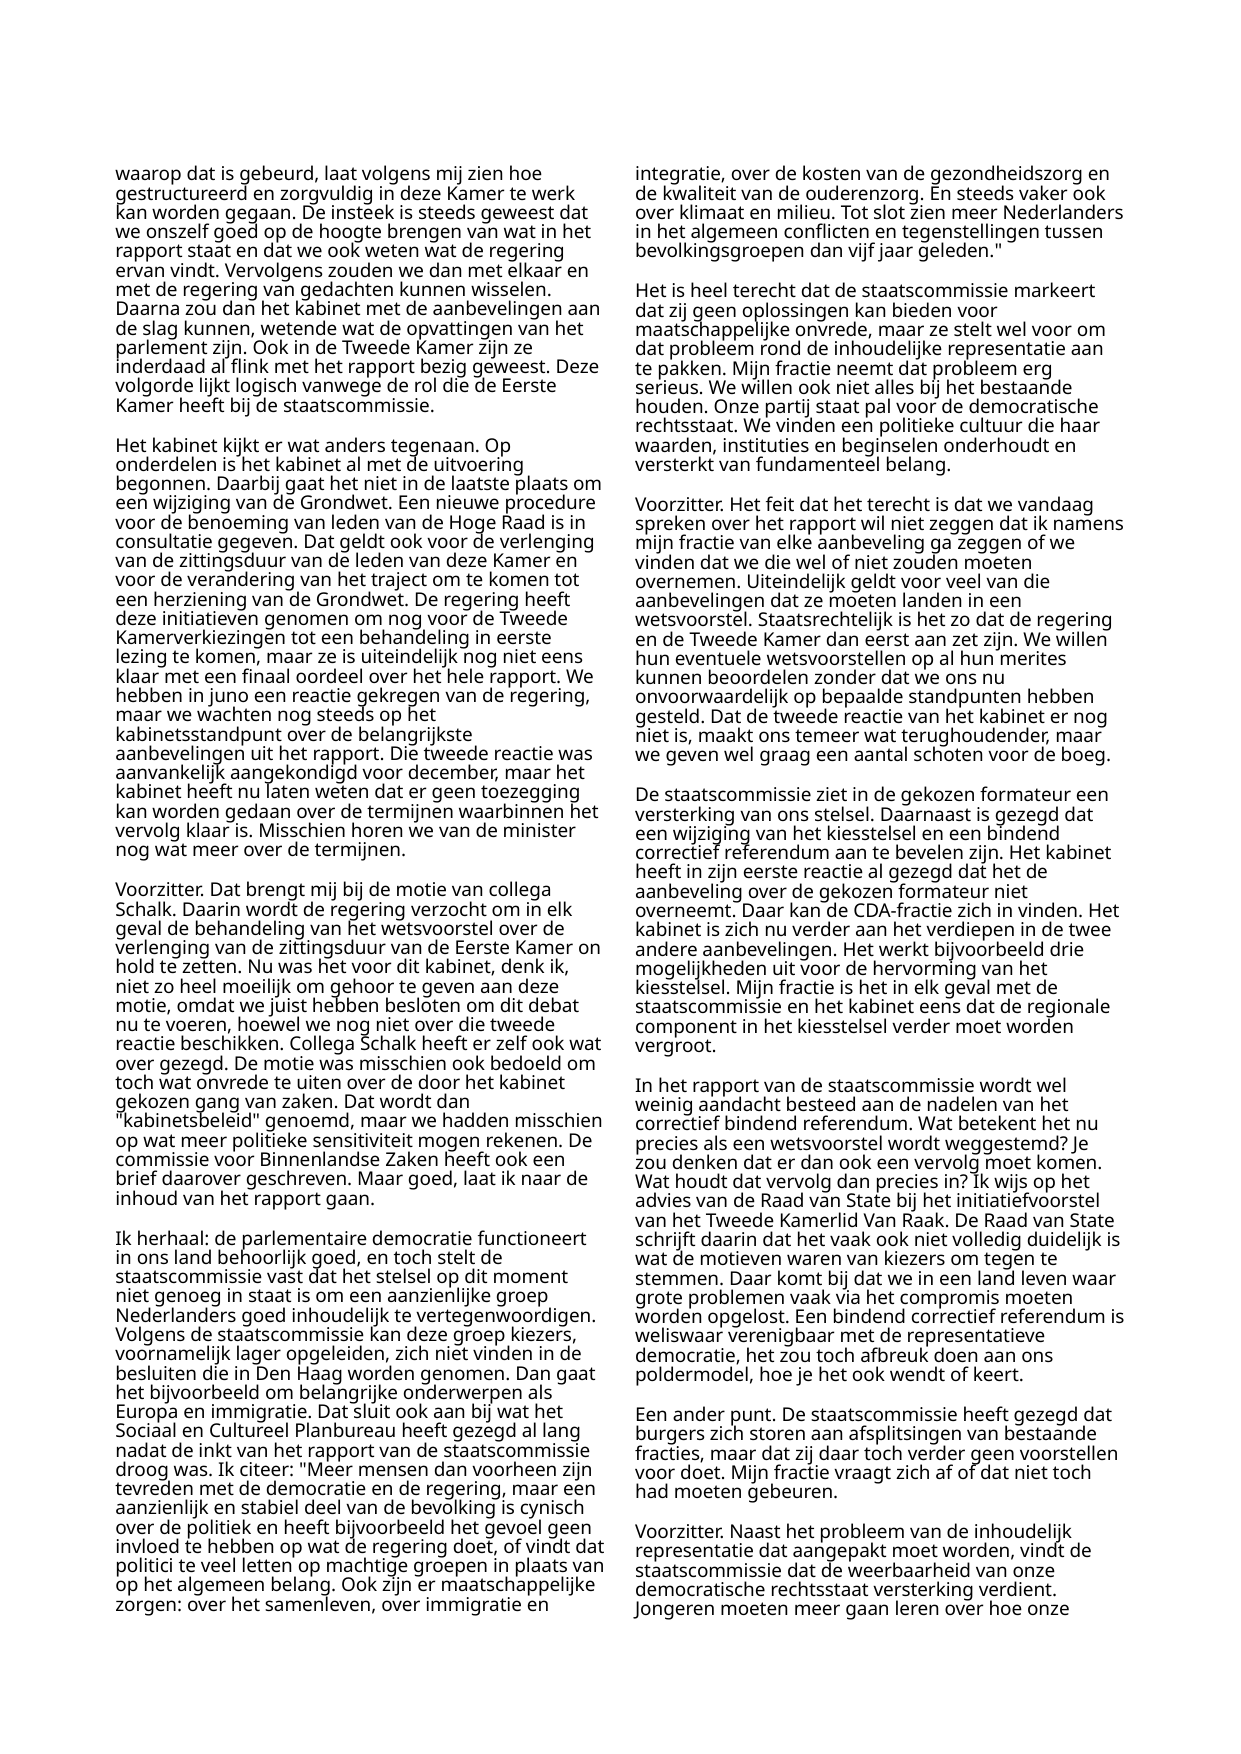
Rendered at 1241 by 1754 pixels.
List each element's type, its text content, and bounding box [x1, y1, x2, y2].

text Voorzitter. Het feit dat het terecht is dat we vandaag spreken over het rapport wil niet zeggen dat ik namens mijn fractie van elke aanbeveling ga zeggen of we vinden dat we die wel of niet zouden moeten overnemen. Uiteindelijk geldt voor veel van die aanbevelingen dat ze moeten landen in een wetsvoorstel. Staatsrechtelijk is het zo dat de regering en de Tweede Kamer dan eerst aan zet zijn. We willen hun eventuele wetsvoorstellen op al hun merites kunnen beoordelen zonder dat we ons nu onvoorwaardelijk op bepaalde standpunten hebben gesteld. Dat de tweede reactie van het kabinet er nog niet is, maakt ons temeer wat terughoudender, maar we geven wel graag een aantal schoten voor de boeg. [635, 496, 1125, 766]
text waarop dat is gebeurd, laat volgens mij zien hoe gestructureerd en zorgvuldig in deze Kamer te werk kan worden gegaan. De insteek is steeds geweest dat we onszelf goed op de hoogte brengen van wat in het rapport staat en dat we ook weten wat de regering ervan vindt. Vervolgens zouden we dan met elkaar en met de regering van gedachten kunnen wisselen. Daarna zou dan het kabinet met de aanbevelingen aan de slag kunnen, wetende wat de opvattingen van het parlement zijn. Ook in de Tweede Kamer zijn ze inderdaad al flink met het rapport bezig geweest. Deze volgorde lijkt logisch vanwege de rol die de Eerste Kamer heeft bij de staatscommissie. [115, 165, 605, 416]
text Het is heel terecht dat de staatscommissie markeert dat zij geen oplossingen kan bieden voor maatschappelijke onvrede, maar ze stelt wel voor om dat probleem rond de inhoudelijke representatie aan te pakken. Mijn fractie neemt dat probleem erg serieus. We willen ook niet alles bij het bestaande houden. Onze partij staat pal voor de democratische rechtsstaat. We vinden een politieke cultuur die haar waarden, instituties en beginselen onderhoudt en versterkt van fundamenteel belang. [635, 282, 1125, 475]
text Een ander punt. De staatscommissie heeft gezegd dat burgers zich storen aan afsplitsingen van bestaande fracties, maar dat zij daar toch verder geen voorstellen voor doet. Mijn fractie vraagt zich af of dat niet toch had moeten gebeuren. [635, 1406, 1125, 1502]
text Ik herhaal: de parlementaire democratie functioneert in ons land behoorlijk goed, en toch stelt de staatscommissie vast dat het stelsel op dit moment niet genoeg in staat is om een aanzienlijke groep Nederlanders goed inhoudelijk te vertegenwoordigen. Volgens de staatscommissie kan deze groep kiezers, voornamelijk lager opgeleiden, zich niet vinden in de besluiten die in Den Haag worden genomen. Dan gaat het bijvoorbeeld om belangrijke onderwerpen als Europa en immigratie. Dat sluit ook aan bij wat het Sociaal en Cultureel Planbureau heeft gezegd al lang nadat de inkt van het rapport van de staatscommissie droog was. Ik citeer: "Meer mensen dan voorheen zijn tevreden met de democratie en de regering, maar een aanzienlijk en stabiel deel van de bevolking is cynisch over de politiek en heeft bijvoorbeeld het gevoel geen invloed te hebben op wat de regering doet, of vindt dat politici te veel letten op machtige groepen in plaats van op het algemeen belang. Ook zijn er maatschappelijke zorgen: over het samenleven, over immigratie en [115, 1229, 605, 1615]
text integratie, over de kosten van de gezondheidszorg en de kwaliteit van de ouderenzorg. En steeds vaker ook over klimaat en milieu. Tot slot zien meer Nederlanders in het algemeen conflicten en tegenstellingen tussen bevolkingsgroepen dan vijf jaar geleden." [635, 165, 1125, 262]
text Voorzitter. Dat brengt mij bij de motie van collega Schalk. Daarin wordt de regering verzocht om in elk geval de behandeling van het wetsvoorstel over de verlenging van de zittingsduur van de Eerste Kamer on hold te zetten. Nu was het voor dit kabinet, denk ik, niet zo heel moeilijk om gehoor te geven aan deze motie, omdat we juist hebben besloten om dit debat nu te voeren, hoewel we nog niet over die tweede reactie beschikken. Collega Schalk heeft er zelf ook wat over gezegd. De motie was misschien ook bedoeld om toch wat onvrede te uiten over de door het kabinet gekozen gang van zaken. Dat wordt dan "kabinetsbeleid" genoemd, maar we hadden misschien op wat meer politieke sensitiviteit mogen rekenen. De commissie voor Binnenlandse Zaken heeft ook een brief daarover geschreven. Maar goed, laat ik naar de inhoud van het rapport gaan. [115, 881, 605, 1209]
text Het kabinet kijkt er wat anders tegenaan. Op onderdelen is het kabinet al met de uitvoering begonnen. Daarbij gaat het niet in de laatste plaats om een wijziging van de Grondwet. Een nieuwe procedure voor de benoeming van leden van de Hoge Raad is in consultatie gegeven. Dat geldt ook voor de verlenging van de zittingsduur van de leden van deze Kamer en voor de verandering van het traject om te komen tot een herziening van de Grondwet. De regering heeft deze initiatieven genomen om nog voor de Tweede Kamerverkiezingen tot een behandeling in eerste lezing te komen, maar ze is uiteindelijk nog niet eens klaar met een finaal oordeel over het hele rapport. We hebben in juno een reactie gekregen van de regering, maar we wachten nog steeds op het kabinetsstandpunt over de belangrijkste aanbevelingen uit het rapport. Die tweede reactie was aanvankelijk aangekondigd voor december, maar het kabinet heeft nu laten weten dat er geen toezegging kan worden gedaan over de termijnen waarbinnen het vervolg klaar is. Misschien horen we van de minister nog wat meer over de termijnen. [115, 437, 605, 861]
text Voorzitter. Naast het probleem van de inhoudelijk representatie dat aangepakt moet worden, vindt de staatscommissie dat de weerbaarheid van onze democratische rechtsstaat versterking verdient. Jongeren moeten meer gaan leren over hoe onze [635, 1523, 1125, 1619]
text In het rapport van de staatscommissie wordt wel weinig aandacht besteed aan de nadelen van het correctief bindend referendum. Wat betekent het nu precies als een wetsvoorstel wordt weggestemd? Je zou denken dat er dan ook een vervolg moet komen. Wat houdt dat vervolg dan precies in? Ik wijs op het advies van de Raad van State bij het initiatiefvoorstel van het Tweede Kamerlid Van Raak. De Raad van State schrijft daarin dat het vaak ook niet volledig duidelijk is wat de motieven waren van kiezers om tegen te stemmen. Daar komt bij dat we in een land leven waar grote problemen vaak via het compromis moeten worden opgelost. Een bindend correctief referendum is weliswaar verenigbaar met de representatieve democratie, het zou toch afbreuk doen aan ons poldermodel, hoe je het ook wendt of keert. [635, 1077, 1125, 1385]
text De staatscommissie ziet in de gekozen formateur een versterking van ons stelsel. Daarnaast is gezegd dat een wijziging van het kiesstelsel en een bindend correctief referendum aan te bevelen zijn. Het kabinet heeft in zijn eerste reactie al gezegd dat het de aanbeveling over de gekozen formateur niet overneemt. Daar kan de CDA-fractie zich in vinden. Het kabinet is zich nu verder aan het verdiepen in de twee andere aanbevelingen. Het werkt bijvoorbeeld drie mogelijkheden uit voor de hervorming van het kiesstelsel. Mijn fractie is het in elk geval met de staatscommissie en het kabinet eens dat de regionale component in het kiesstelsel verder moet worden vergroot. [635, 786, 1125, 1056]
